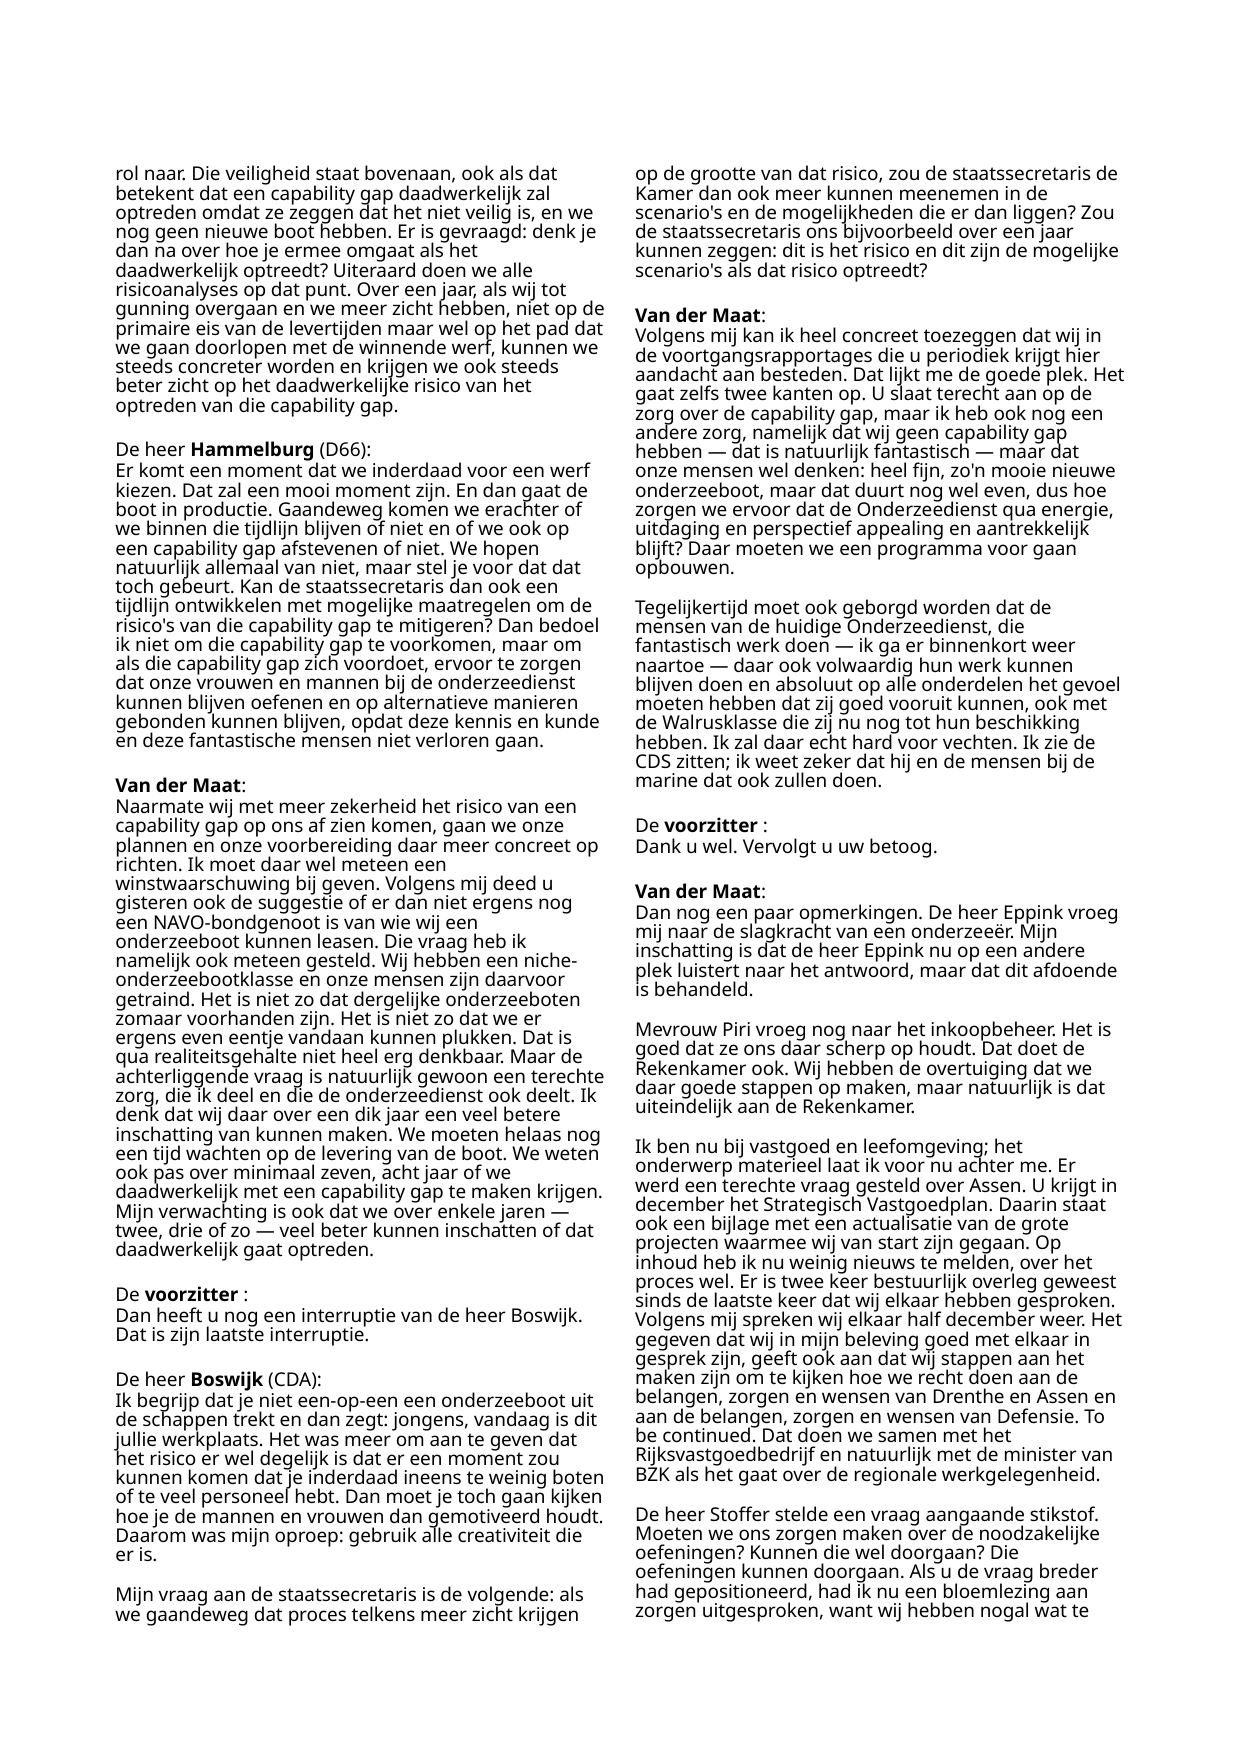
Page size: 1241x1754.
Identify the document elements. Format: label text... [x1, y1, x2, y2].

text Tegelijkertijd moet ook geborgd worden dat de mensen van de huidige Onderzeedienst, die fantastisch werk doen — ik ga er binnenkort weer naartoe — daar ook volwaardig hun werk kunnen blijven doen en absoluut op alle onderdelen het gevoel moeten hebben dat zij goed vooruit kunnen, ook met de Walrusklasse die zij nu nog tot hun beschikking hebben. Ik zal daar echt hard voor vechten. Ik zie de CDS zitten; ik weet zeker dat hij en de mensen bij de marine dat ook zullen doen. [635, 599, 1125, 791]
text Dan heeft u nog een interruptie van de heer Boswijk. Dat is zijn laatste interruptie. [115, 1307, 605, 1346]
text op de grootte van dat risico, zou de staatssecretaris de Kamer dan ook meer kunnen meenemen in de scenario's en de mogelijkheden die er dan liggen? Zou de staatssecretaris ons bijvoorbeeld over een jaar kunnen zeggen: dit is het risico en dit zijn de mogelijke scenario's als dat risico optreedt? [635, 165, 1125, 281]
text Mevrouw Piri vroeg nog naar het inkoopbeheer. Het is goed dat ze ons daar scherp op houdt. Dat doet de Rekenkamer ook. Wij hebben de overtuiging dat we daar goede stappen op maken, maar natuurlijk is dat uiteindelijk aan de Rekenkamer. [635, 1021, 1125, 1117]
text Ik begrijp dat je niet een-op-een een onderzeeboot uit de schappen trekt en dan zegt: jongens, vandaag is dit jullie werkplaats. Het was meer om aan te geven dat het risico er wel degelijk is dat er een moment zou kunnen komen dat je inderdaad ineens te weinig boten of te veel personeel hebt. Dan moet je toch gaan kijken hoe je de mannen en vrouwen dan gemotiveerd houdt. Daarom was mijn oproep: gebruik alle creativiteit die er is. [115, 1392, 605, 1566]
text Er komt een moment dat we inderdaad voor een werf kiezen. Dat zal een mooi moment zijn. En dan gaat de boot in productie. Gaandeweg komen we erachter of we binnen die tijdlijn blijven of niet en of we ook op een capability gap afstevenen of niet. We hopen natuurlijk allemaal van niet, maar stel je voor dat dat toch gebeurt. Kan de staatssecretaris dan ook een tijdlijn ontwikkelen met mogelijke maatregelen om de risico's van die capability gap te mitigeren? Dan bedoel ik niet om die capability gap te voorkomen, maar om als die capability gap zich voordoet, ervoor te zorgen dat onze vrouwen en mannen bij de onderzeedienst kunnen blijven oefenen en op alternatieve manieren gebonden kunnen blijven, opdat deze kennis en kunde en deze fantastische mensen niet verloren gaan. [115, 462, 605, 751]
text Van der Maat: [635, 878, 1125, 904]
text Naarmate wij met meer zekerheid het risico van een capability gap op ons af zien komen, gaan we onze plannen en onze voorbereiding daar meer concreet op richten. Ik moet daar wel meteen een winstwaarschuwing bij geven. Volgens mij deed u gisteren ook de suggestie of er dan niet ergens nog een NAVO-bondgenoot is van wie wij een onderzeeboot kunnen leasen. Die vraag heb ik namelijk ook meteen gesteld. Wij hebben een niche- onderzeebootklasse en onze mensen zijn daarvoor getraind. Het is niet zo dat dergelijke onderzeeboten zomaar voorhanden zijn. Het is niet zo dat we er ergens even eentje vandaan kunnen plukken. Dat is qua realiteitsgehalte niet heel erg denkbaar. Maar de achterliggende vraag is natuurlijk gewoon een terechte zorg, die ik deel en die de onderzeedienst ook deelt. Ik denk dat wij daar over een dik jaar een veel betere inschatting van kunnen maken. We moeten helaas nog een tijd wachten op de levering van de boot. We weten ook pas over minimaal zeven, acht jaar of we daadwerkelijk met een capability gap te maken krijgen. Mijn verwachting is ook dat we over enkele jaren — twee, drie of zo — veel beter kunnen inschatten of dat daadwerkelijk gaat optreden. [115, 798, 605, 1261]
text Volgens mij kan ik heel concreet toezeggen dat wij in de voortgangsrapportages die u periodiek krijgt hier aandacht aan besteden. Dat lijkt me de goede plek. Het gaat zelfs twee kanten op. U slaat terecht aan op de zorg over de capability gap, maar ik heb ook nog een andere zorg, namelijk dat wij geen capability gap hebben — dat is natuurlijk fantastisch — maar dat onze mensen wel denken: heel fijn, zo'n mooie nieuwe onderzeeboot, maar dat duurt nog wel even, dus hoe zorgen we ervoor dat de Onderzeedienst qua energie, uitdaging en perspectief appealing en aantrekkelijk blijft? Daar moeten we een programma voor gaan opbouwen. [635, 327, 1125, 578]
text Van der Maat: [115, 772, 605, 798]
text Ik ben nu bij vastgoed en leefomgeving; het onderwerp materieel laat ik voor nu achter me. Er werd een terechte vraag gesteld over Assen. U krijgt in december het Strategisch Vastgoedplan. Daarin staat ook een bijlage met een actualisatie van de grote projecten waarmee wij van start zijn gegaan. Op inhoud heb ik nu weinig nieuws te melden, over het proces wel. Er is twee keer bestuurlijk overleg geweest sinds de laatste keer dat wij elkaar hebben gesproken. Volgens mij spreken wij elkaar half december weer. Het gegeven dat wij in mijn beleving goed met elkaar in gesprek zijn, geeft ook aan dat wij stappen aan het maken zijn om te kijken hoe we recht doen aan de belangen, zorgen en wensen van Drenthe en Assen en aan de belangen, zorgen en wensen van Defensie. To be continued. Dat doen we samen met het Rijksvastgoedbedrijf en natuurlijk met de minister van BZK als het gaat over de regionale werkgelegenheid. [635, 1138, 1125, 1485]
text Dan nog een paar opmerkingen. De heer Eppink vroeg mij naar de slagkracht van een onderzeeër. Mijn inschatting is dat de heer Eppink nu op een andere plek luistert naar het antwoord, maar dat dit afdoende is behandeld. [635, 904, 1125, 1000]
text De heer Hammelburg (D66): [115, 437, 605, 462]
text Dank u wel. Vervolgt u uw betoog. [635, 838, 1125, 857]
text Mijn vraag aan de staatssecretaris is de volgende: als we gaandeweg dat proces telkens meer zicht krijgen [115, 1586, 605, 1625]
text Van der Maat: [635, 302, 1125, 327]
text De voorzitter : [115, 1281, 605, 1307]
text De heer Stoffer stelde een vraag aangaande stikstof. Moeten we ons zorgen maken over de noodzakelijke oefeningen? Kunnen die wel doorgaan? Die oefeningen kunnen doorgaan. Als u de vraag breder had gepositioneerd, had ik nu een bloemlezing aan zorgen uitgesproken, want wij hebben nogal wat te [635, 1506, 1125, 1621]
text rol naar. Die veiligheid staat bovenaan, ook als dat betekent dat een capability gap daadwerkelijk zal optreden omdat ze zeggen dat het niet veilig is, en we nog geen nieuwe boot hebben. Er is gevraagd: denk je dan na over hoe je ermee omgaat als het daadwerkelijk optreedt? Uiteraard doen we alle risicoanalyses op dat punt. Over een jaar, als wij tot gunning overgaan en we meer zicht hebben, niet op de primaire eis van de levertijden maar wel op het pad dat we gaan doorlopen met de winnende werf, kunnen we steeds concreter worden en krijgen we ook steeds beter zicht op het daadwerkelijke risico van het optreden van die capability gap. [115, 165, 605, 416]
text De heer Boswijk (CDA): [115, 1366, 605, 1392]
text De voorzitter : [635, 812, 1125, 838]
